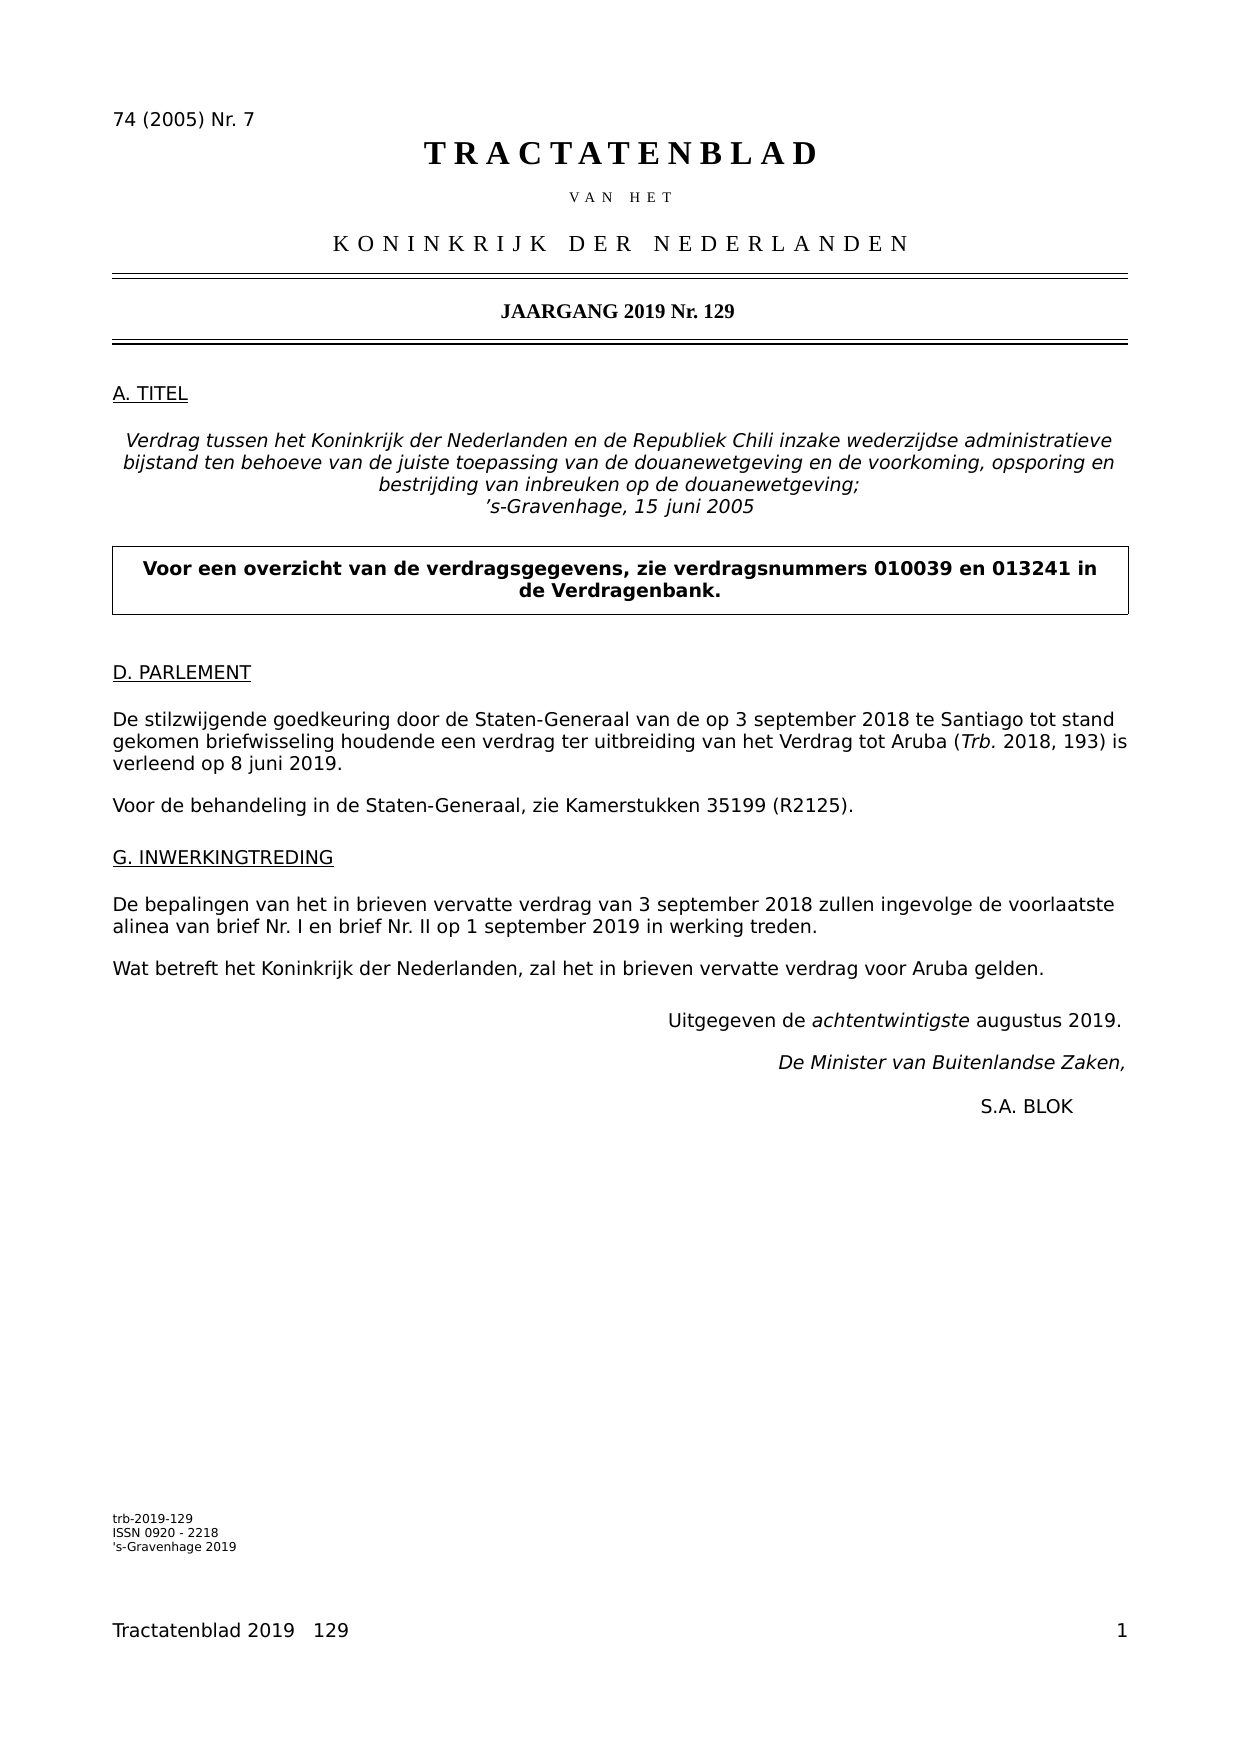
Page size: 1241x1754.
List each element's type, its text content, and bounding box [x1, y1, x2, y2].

text KONINKRIJK DER NEDERLANDEN [112, 229, 1128, 256]
text Uitgegeven de achtentwintigste augustus 2019. [112, 1010, 1128, 1032]
text trb-2019-129 [112, 1512, 346, 1526]
text Verdrag tussen het Koninkrijk der Nederlanden en de Republiek Chili inzake wederzijdse administratieve bijstand ten behoeve van de juiste toepassing van de douanewetgeving en de voorkoming, opsporing en bestrijding van inbreuken op de douanewetgeving; [112, 430, 1128, 496]
text De stilzwijgende goedkeuring door de Staten-Generaal van de op 3 september 2018 te Santiago tot stand gekomen briefwisseling houdende een verdrag ter uitbreiding van het Verdrag tot Aruba (Trb. 2018, 193) is verleend op 8 juni 2019. [112, 709, 1128, 775]
text ’s-Gravenhage, 15 juni 2005 [112, 496, 1128, 518]
text JAARGANG 2019 Nr. 129 [112, 299, 1128, 323]
text Voor de behandeling in de Staten-Generaal, zie Kamerstukken 35199 (R2125). [112, 795, 1128, 817]
text TRACTATENBLAD [112, 133, 1128, 172]
text VAN HET [112, 189, 1128, 206]
subtitle D. PARLEMENT [112, 662, 1128, 684]
text 74 (2005) Nr. 7 [112, 109, 1128, 131]
text ISSN 0920 - 2218 [112, 1526, 346, 1540]
text De Minister van Buitenlandse Zaken, S.A. BLOK [112, 1052, 1128, 1118]
text Wat betreft het Koninkrijk der Nederlanden, zal het in brieven vervatte verdrag voor Aruba gelden. [112, 958, 1128, 980]
subtitle A. TITEL [112, 383, 1128, 405]
text 's-Gravenhage 2019 [112, 1540, 346, 1554]
text De bepalingen van het in brieven vervatte verdrag van 3 september 2018 zullen ingevolge de voorlaatste alinea van brief Nr. I en brief Nr. II op 1 september 2019 in werking treden. [112, 894, 1128, 938]
subtitle G. INWERKINGTREDING [112, 847, 1128, 869]
